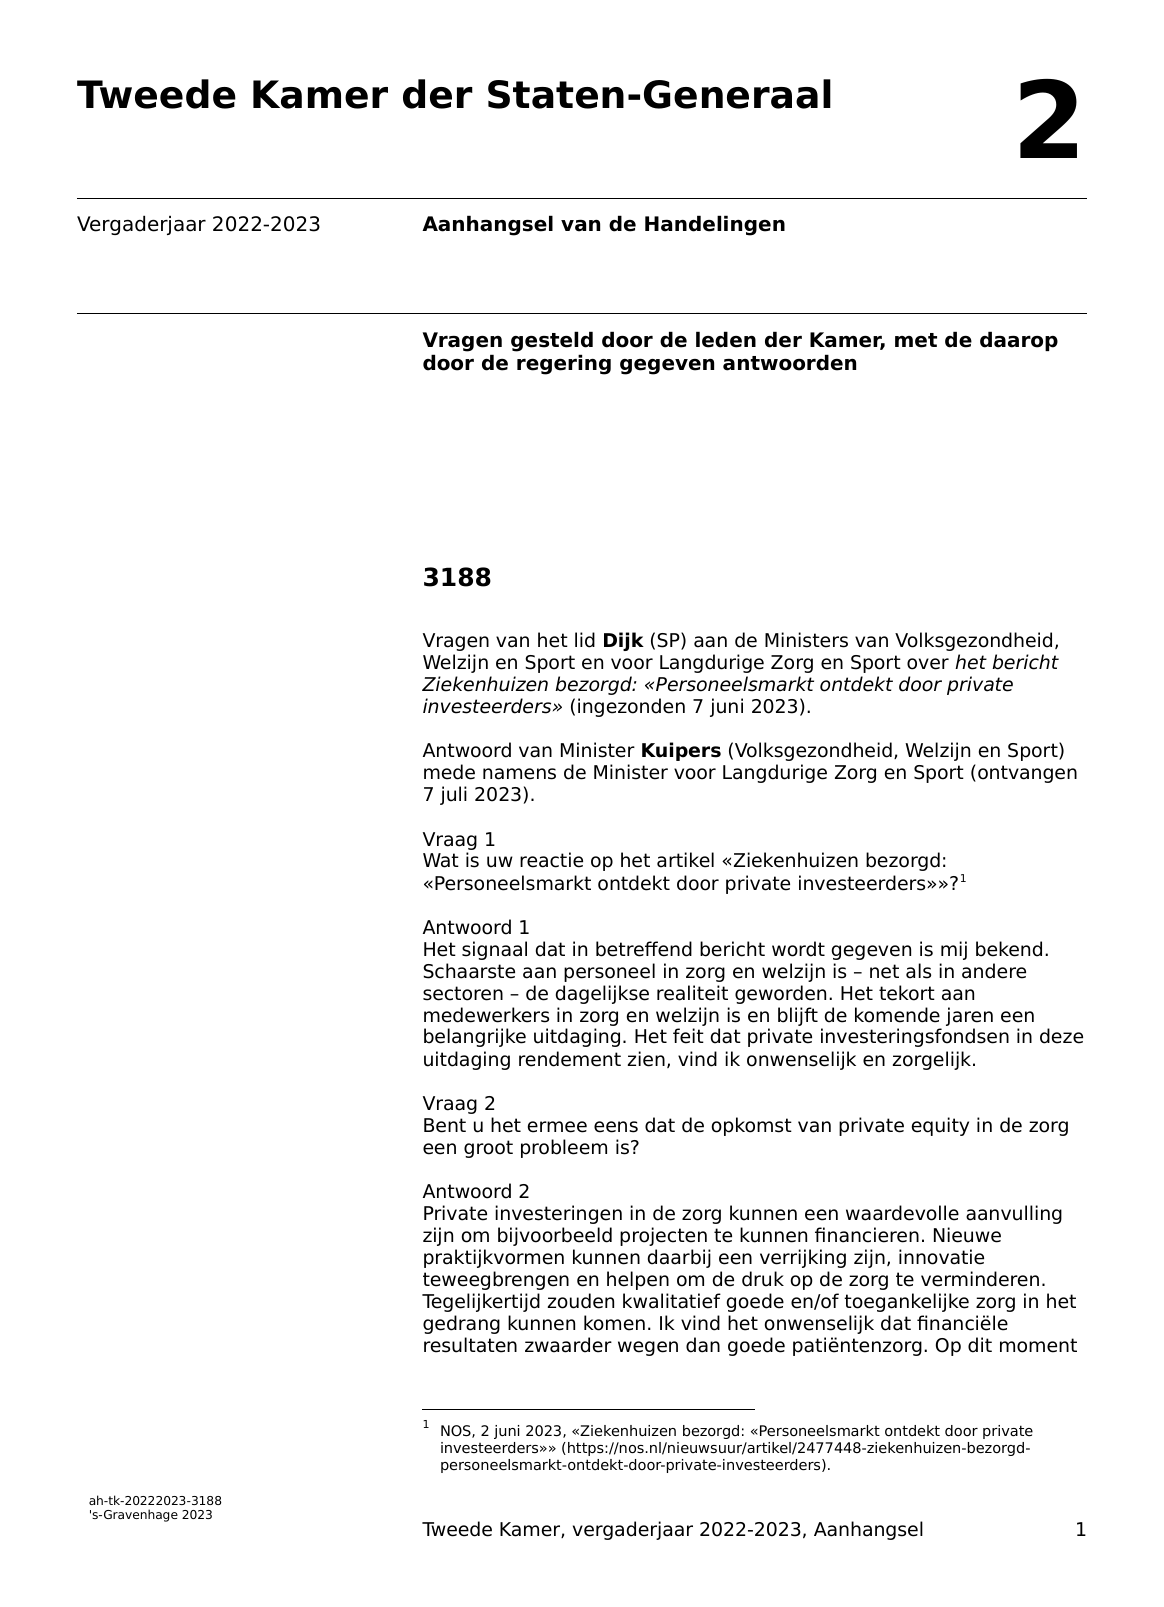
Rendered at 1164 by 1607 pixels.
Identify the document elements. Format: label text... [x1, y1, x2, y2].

text Antwoord van Minister Kuipers (Volksgezondheid, Welzijn en Sport) mede namens de Minister voor Langdurige Zorg en Sport (ontvangen 7 juli 2023). [422, 740, 1087, 806]
table_cell Vergaderjaar 2022-2023 [77, 199, 422, 313]
text Bent u het ermee eens dat de opkomst van private equity in de zorg een groot probleem is? [422, 1114, 1087, 1158]
table_header 2 [886, 59, 1087, 198]
table_cell [77, 314, 422, 375]
text Vraag 2 [422, 1093, 1087, 1114]
text Vragen van het lid Dijk (SP) aan de Ministers van Volksgezondheid, Welzijn en Sport en voor Langdurige Zorg en Sport over het bericht Ziekenhuizen bezorgd: «Personeelsmarkt ontdekt door private investeerders» (ingezonden 7 juni 2023). [422, 630, 1087, 718]
table_cell Aanhangsel van de Handelingen [422, 199, 1087, 313]
text ah-tk-20222023-3188 [88, 1494, 323, 1508]
text Antwoord 1 [422, 917, 1087, 938]
text Het signaal dat in betreffend bericht wordt gegeven is mij bekend. Schaarste aan personeel in zorg en welzijn is – net als in andere sectoren – de dagelijkse realiteit geworden. Het tekort aan medewerkers in zorg en welzijn is en blijft de komende jaren een belangrijke uitdaging. Het feit dat private investeringsfondsen in deze uitdaging rendement zien, vind ik onwenselijk en zorgelijk. [422, 938, 1087, 1070]
table_cell Vragen gesteld door de leden der Kamer, met de daarop door de regering gegeven antwoorden [422, 314, 1087, 375]
text NOS, 2 juni 2023, «Ziekenhuizen bezorgd: «Personeelsmarkt ontdekt door private investeerders»» (https://nos.nl/nieuwsuur/artikel/2477448-ziekenhuizen-bezorgd-personeelsmarkt-ontdekt-door-private-investeerders). [422, 1418, 1087, 1474]
table_header Tweede Kamer der Staten-Generaal [77, 59, 886, 198]
text Wat is uw reactie op het artikel «Ziekenhuizen bezorgd: «Personeelsmarkt ontdekt door private investeerders»»? [422, 850, 1087, 894]
text Private investeringen in de zorg kunnen een waardevolle aanvulling zijn om bijvoorbeeld projecten te kunnen financieren. Nieuwe praktijkvormen kunnen daarbij een verrijking zijn, innovatie teweegbrengen en helpen om de druk op de zorg te verminderen. Tegelijkertijd zouden kwalitatief goede en/of toegankelijke zorg in het gedrang kunnen komen. Ik vind het onwenselijk dat financiële resultaten zwaarder wegen dan goede patiëntenzorg. Op dit moment [422, 1203, 1087, 1357]
text 3188 [422, 563, 1087, 592]
text Vraag 1 [422, 828, 1087, 850]
text Antwoord 2 [422, 1181, 1087, 1203]
text 's-Gravenhage 2023 [88, 1508, 323, 1522]
